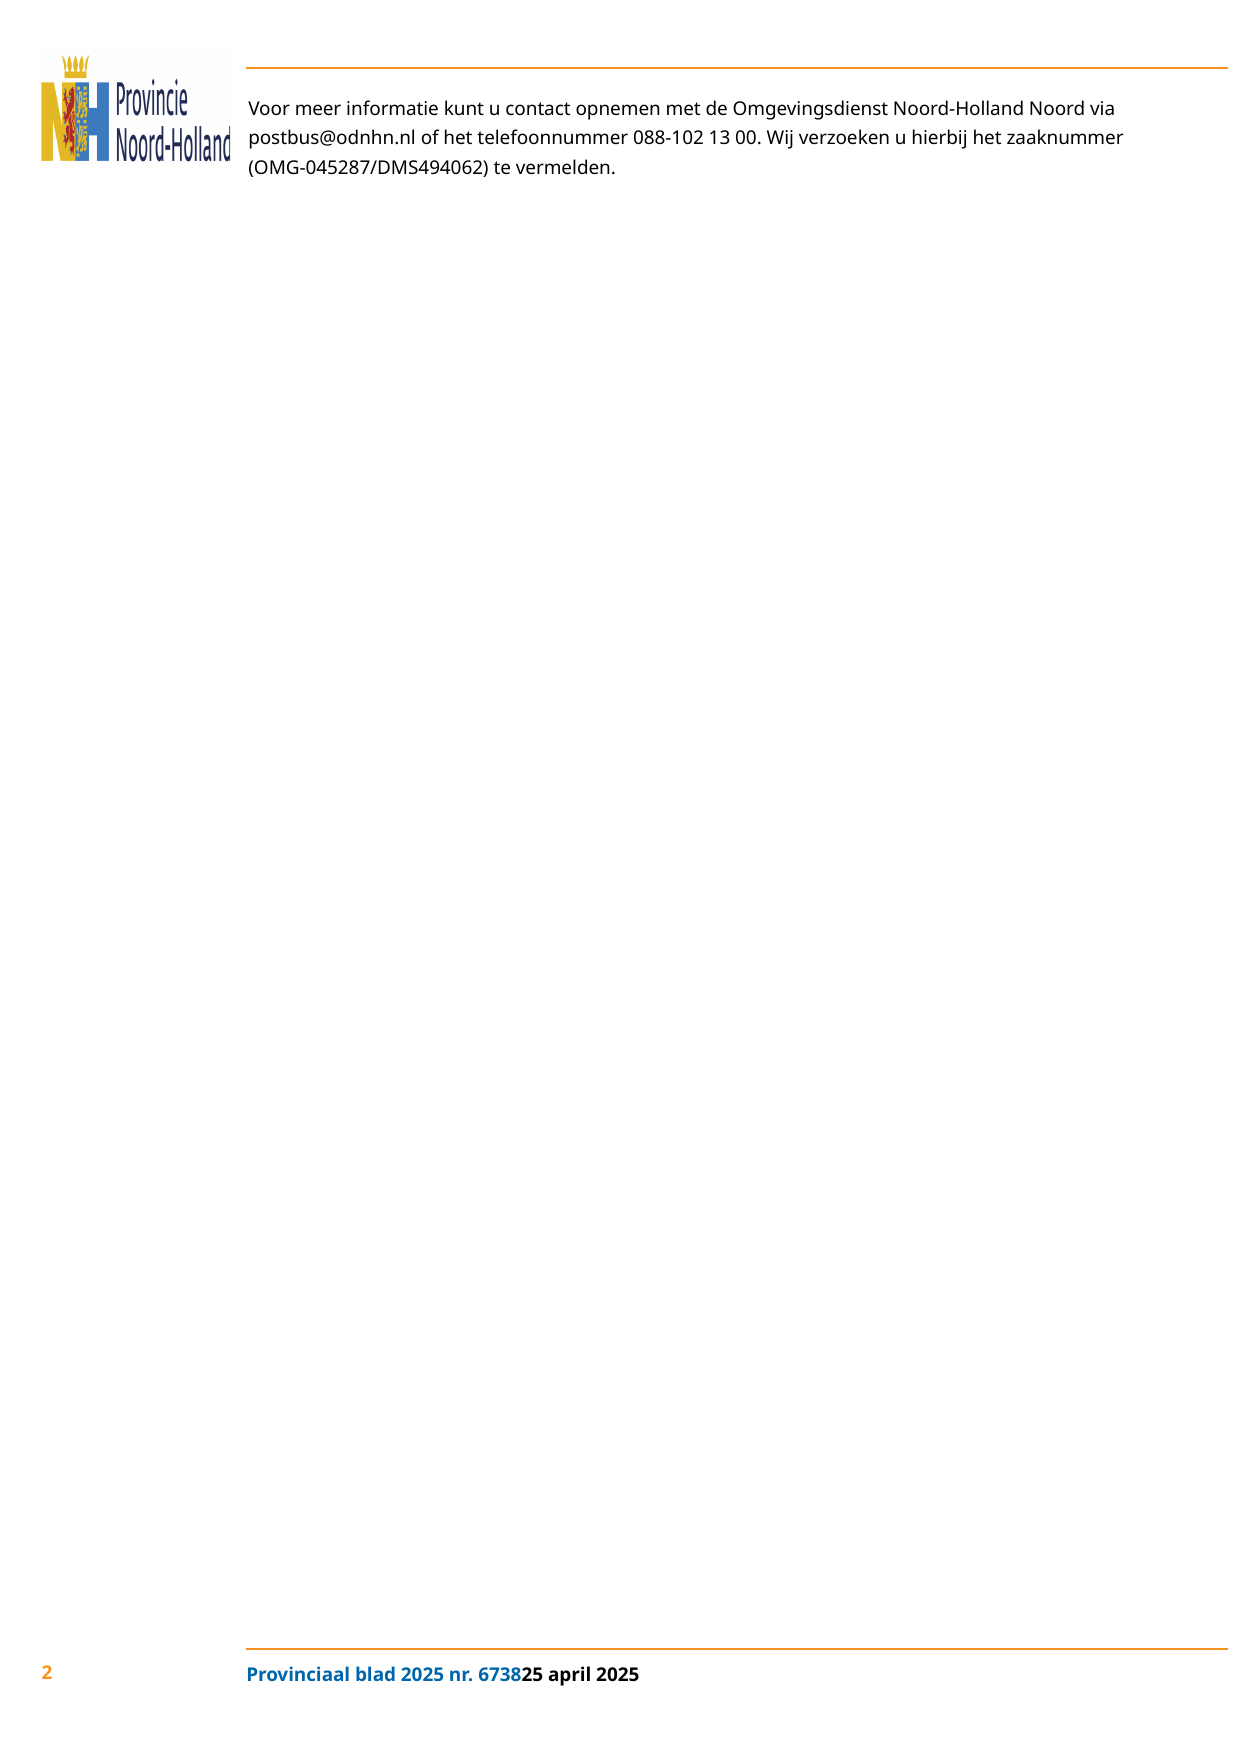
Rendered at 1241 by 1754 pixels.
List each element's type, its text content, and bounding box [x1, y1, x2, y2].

text Voor meer informatie kunt u contact opnemen met de Omgevingsdienst Noord-Holland Noord via postbus@odnhn.nl of het telefoonnummer 088-102 13 00. Wij verzoeken u hierbij het zaaknummer (OMG-045287/DMS494062) te vermelden. [248, 95, 1152, 180]
picture [41, 47, 231, 172]
